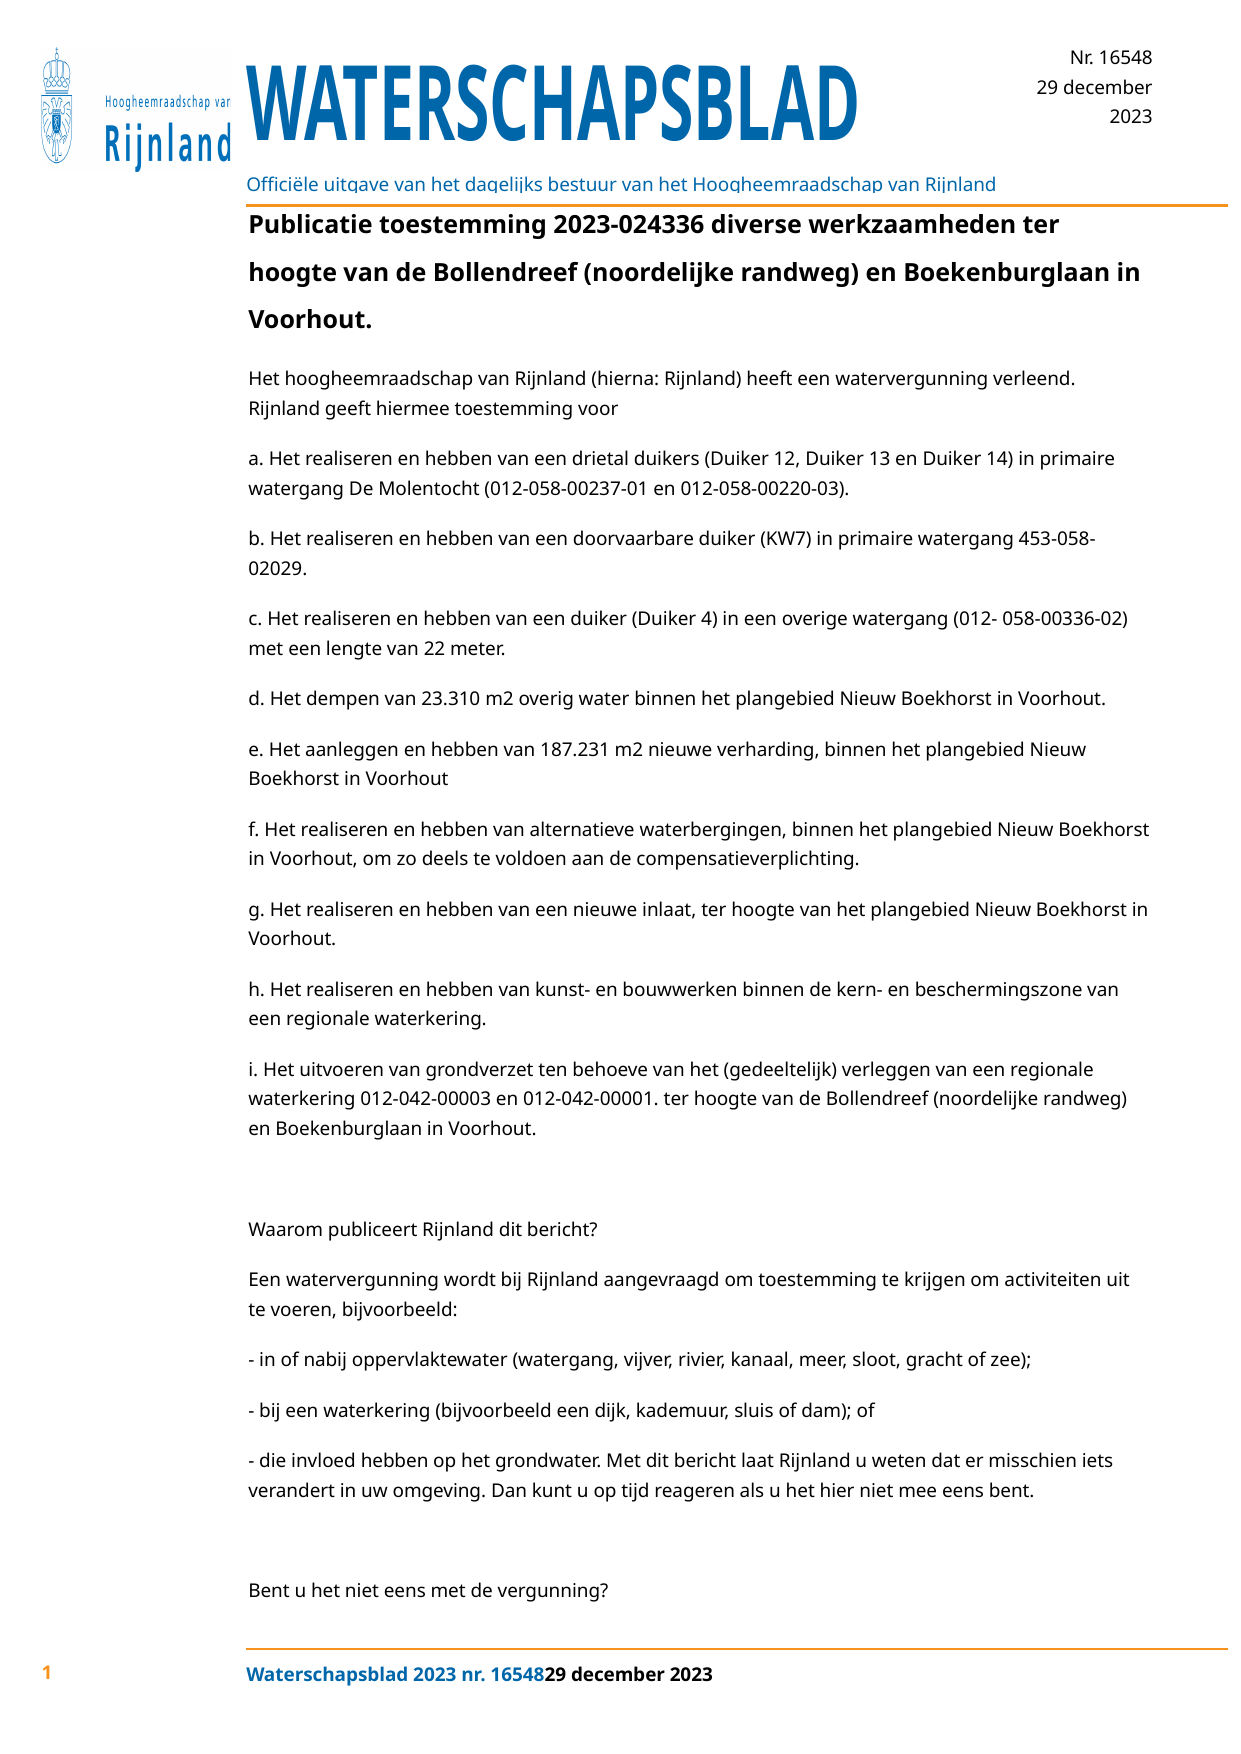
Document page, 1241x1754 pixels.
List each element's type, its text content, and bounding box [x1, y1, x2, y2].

text Waarom publiceert Rijnland dit bericht? [248, 1216, 1152, 1242]
text i. Het uitvoeren van grondverzet ten behoeve van het (gedeeltelijk) verleggen van een regionale waterkering 012-042-00003 en 012-042-00001. ter hoogte van de Bollendreef (noordelijke randweg) en Boekenburglaan in Voorhout. [248, 1056, 1152, 1141]
text g. Het realiseren en hebben van een nieuwe inlaat, ter hoogte van het plangebied Nieuw Boekhorst in Voorhout. [248, 896, 1152, 951]
text - die invloed hebben op het grondwater. Met dit bericht laat Rijnland u weten dat er misschien iets verandert in uw omgeving. Dan kunt u op tijd reageren als u het hier niet mee eens bent. [248, 1447, 1152, 1502]
text Bent u het niet eens met de vergunning? [248, 1578, 1152, 1603]
text Het hoogheemraadschap van Rijnland (hierna: Rijnland) heeft een watervergunning verleend. Rijnland geeft hiermee toestemming voor [248, 366, 1152, 421]
text b. Het realiseren en hebben van een doorvaarbare duiker (KW7) in primaire watergang 453-058-02029. [248, 526, 1152, 581]
text a. Het realiseren en hebben van een drietal duikers (Duiker 12, Duiker 13 en Duiker 14) in primaire watergang De Molentocht (012-058-00237-01 en 012-058-00220-03). [248, 446, 1152, 501]
text Publicatie toestemming 2023-024336 diverse werkzaamheden ter hoogte van de Bollendreef (noordelijke randweg) en Boekenburglaan in Voorhout. [248, 207, 1152, 336]
picture [41, 47, 231, 172]
text f. Het realiseren en hebben van alternatieve waterbergingen, binnen het plangebied Nieuw Boekhorst in Voorhout, om zo deels te voldoen aan de compensatieverplichting. [248, 816, 1152, 871]
text - in of nabij oppervlaktewater (watergang, vijver, rivier, kanaal, meer, sloot, gracht of zee); [248, 1346, 1152, 1372]
text c. Het realiseren en hebben van een duiker (Duiker 4) in een overige watergang (012- 058-00336-02) met een lengte van 22 meter. [248, 606, 1152, 661]
text - bij een waterkering (bijvoorbeeld een dijk, kademuur, sluis of dam); of [248, 1397, 1152, 1422]
text d. Het dempen van 23.310 m2 overig water binnen het plangebied Nieuw Boekhorst in Voorhout. [248, 686, 1152, 711]
text Een watervergunning wordt bij Rijnland aangevraagd om toestemming te krijgen om activiteiten uit te voeren, bijvoorbeeld: [248, 1266, 1152, 1322]
text e. Het aanleggen en hebben van 187.231 m2 nieuwe verharding, binnen het plangebied Nieuw Boekhorst in Voorhout [248, 736, 1152, 791]
text h. Het realiseren en hebben van kunst- en bouwwerken binnen de kern- en beschermingszone van een regionale waterkering. [248, 976, 1152, 1031]
